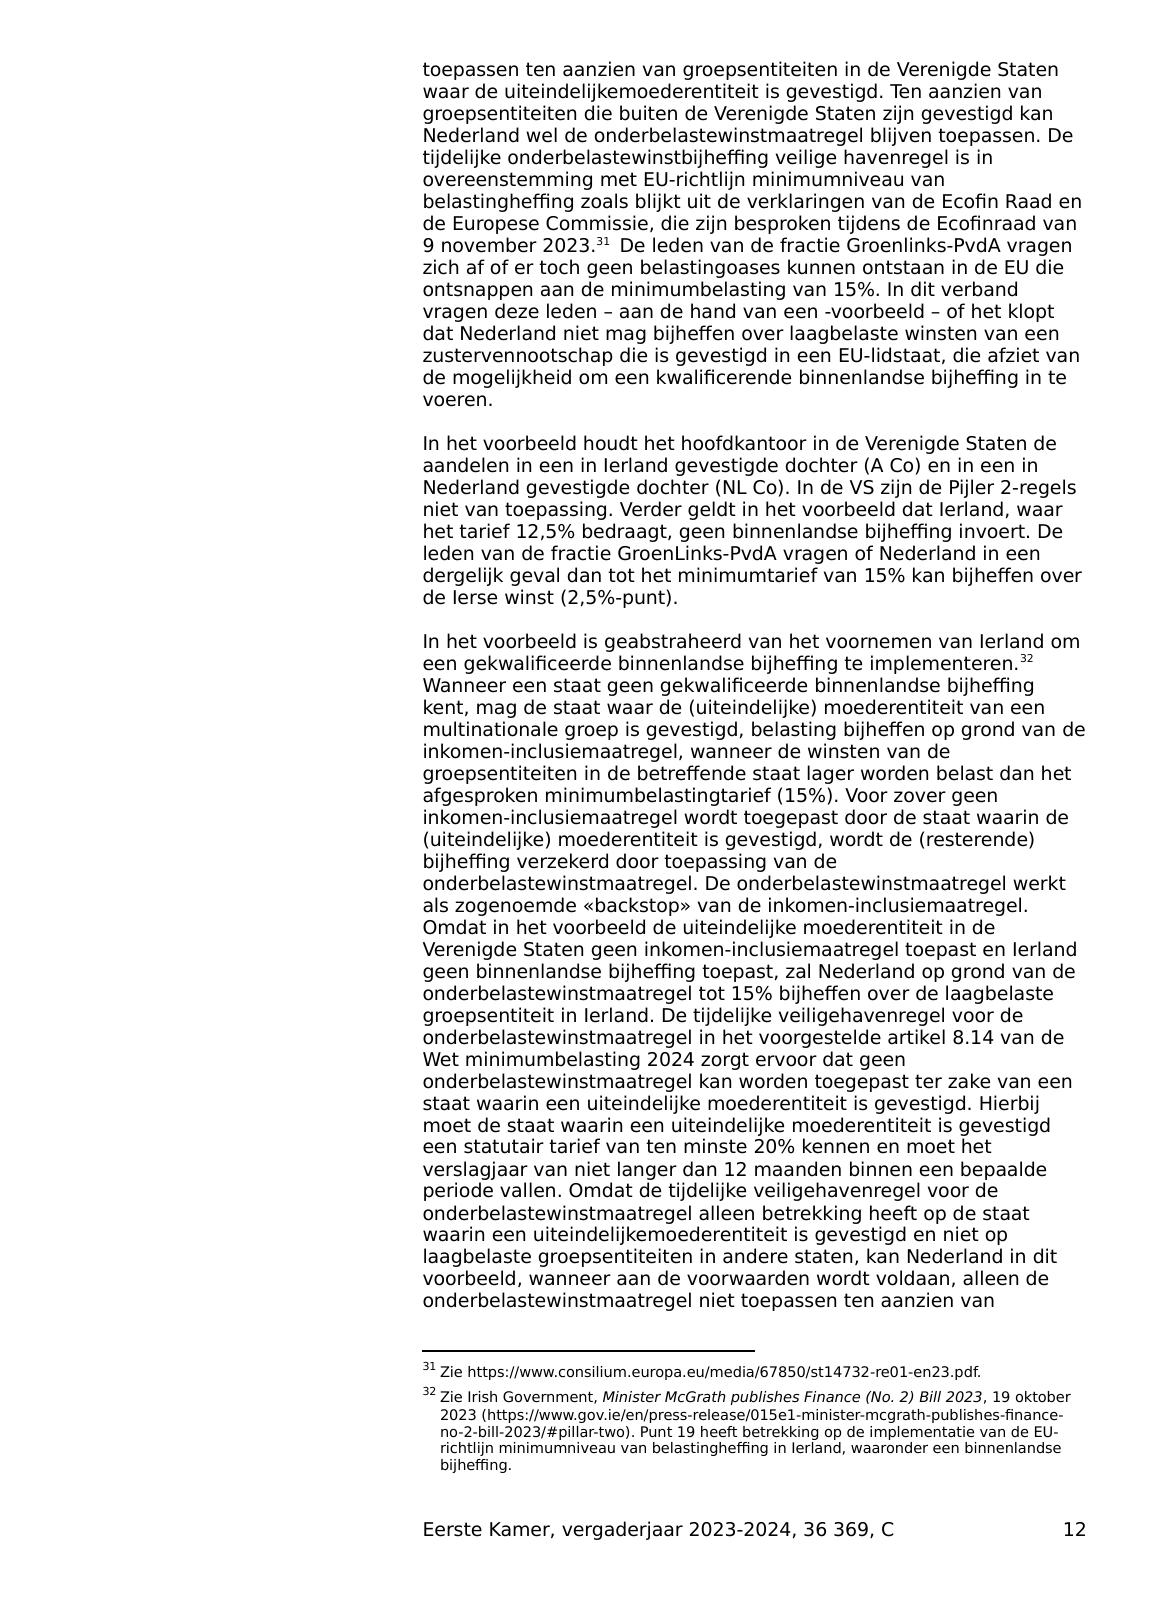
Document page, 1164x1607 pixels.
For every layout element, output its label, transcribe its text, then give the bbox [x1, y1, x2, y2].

text In het voorbeeld houdt het hoofdkantoor in de Verenigde Staten de aandelen in een in Ierland gevestigde dochter (A Co) en in een in Nederland gevestigde dochter (NL Co). In de VS zijn de Pijler 2-regels niet van toepassing. Verder geldt in het voorbeeld dat Ierland, waar het tarief 12,5% bedraagt, geen binnenlandse bijheffing invoert. De leden van de fractie GroenLinks-PvdA vragen of Nederland in een dergelijk geval dan tot het minimumtarief van 15% kan bijheffen over de Ierse winst (2,5%-punt). [422, 433, 1087, 609]
text In het voorbeeld is geabstraheerd van het voornemen van Ierland om een gekwalificeerde binnenlandse bijheffing te implementeren. Wanneer een staat geen gekwalificeerde binnenlandse bijheffing kent, mag de staat waar de (uiteindelijke) moederentiteit van een multinationale groep is gevestigd, belasting bijheffen op grond van de inkomen-inclusiemaatregel, wanneer de winsten van de groepsentiteiten in de betreffende staat lager worden belast dan het afgesproken minimumbelastingtarief (15%). Voor zover geen inkomen-inclusiemaatregel wordt toegepast door de staat waarin de (uiteindelijke) moederentiteit is gevestigd, wordt de (resterende) bijheffing verzekerd door toepassing van de onderbelastewinstmaatregel. De onderbelastewinstmaatregel werkt als zogenoemde «backstop» van de inkomen-inclusiemaatregel. Omdat in het voorbeeld de uiteindelijke moederentiteit in de Verenigde Staten geen inkomen-inclusiemaatregel toepast en Ierland geen binnenlandse bijheffing toepast, zal Nederland op grond van de onderbelastewinstmaatregel tot 15% bijheffen over de laagbelaste groepsentiteit in Ierland. De tijdelijke veiligehavenregel voor de onderbelastewinstmaatregel in het voorgestelde artikel 8.14 van de Wet minimumbelasting 2024 zorgt ervoor dat geen onderbelastewinstmaatregel kan worden toegepast ter zake van een staat waarin een uiteindelijke moederentiteit is gevestigd. Hierbij moet de staat waarin een uiteindelijke moederentiteit is gevestigd een statutair tarief van ten minste 20% kennen en moet het verslagjaar van niet langer dan 12 maanden binnen een bepaalde periode vallen. Omdat de tijdelijke veiligehavenregel voor de onderbelastewinstmaatregel alleen betrekking heeft op de staat waarin een uiteindelijkemoederentiteit is gevestigd en niet op laagbelaste groepsentiteiten in andere staten, kan Nederland in dit voorbeeld, wanneer aan de voorwaarden wordt voldaan, alleen de onderbelastewinstmaatregel niet toepassen ten aanzien van [422, 631, 1087, 1312]
text toepassen ten aanzien van groepsentiteiten in de Verenigde Staten waar de uiteindelijkemoederentiteit is gevestigd. Ten aanzien van groepsentiteiten die buiten de Verenigde Staten zijn gevestigd kan Nederland wel de onderbelastewinstmaatregel blijven toepassen. De tijdelijke onderbelastewinstbijheffing veilige havenregel is in overeenstemming met EU-richtlijn minimumniveau van belastingheffing zoals blijkt uit de verklaringen van de Ecofin Raad en de Europese Commissie, die zijn besproken tijdens de Ecofinraad van 9 november 2023. De leden van de fractie Groenlinks-PvdA vragen zich af of er toch geen belastingoases kunnen ontstaan in de EU die ontsnappen aan de minimumbelasting van 15%. In dit verband vragen deze leden – aan de hand van een -voorbeeld – of het klopt dat Nederland niet mag bijheffen over laagbelaste winsten van een zustervennootschap die is gevestigd in een EU-lidstaat, die afziet van de mogelijkheid om een kwalificerende binnenlandse bijheffing in te voeren. [422, 59, 1087, 411]
text Zie Irish Government, Minister McGrath publishes Finance (No. 2) Bill 2023, 19 oktober 2023 (https://www.gov.ie/en/press-release/015e1-minister-mcgrath-publishes-finance-no-2-bill-2023/#pillar-two). Punt 19 heeft betrekking op de implementatie van de EU-richtlijn minimumniveau van belastingheffing in Ierland, waaronder een binnenlandse bijheffing. [422, 1385, 1087, 1474]
text Zie https://www.consilium.europa.eu/media/67850/st14732-re01-en23.pdf. [422, 1360, 1087, 1382]
